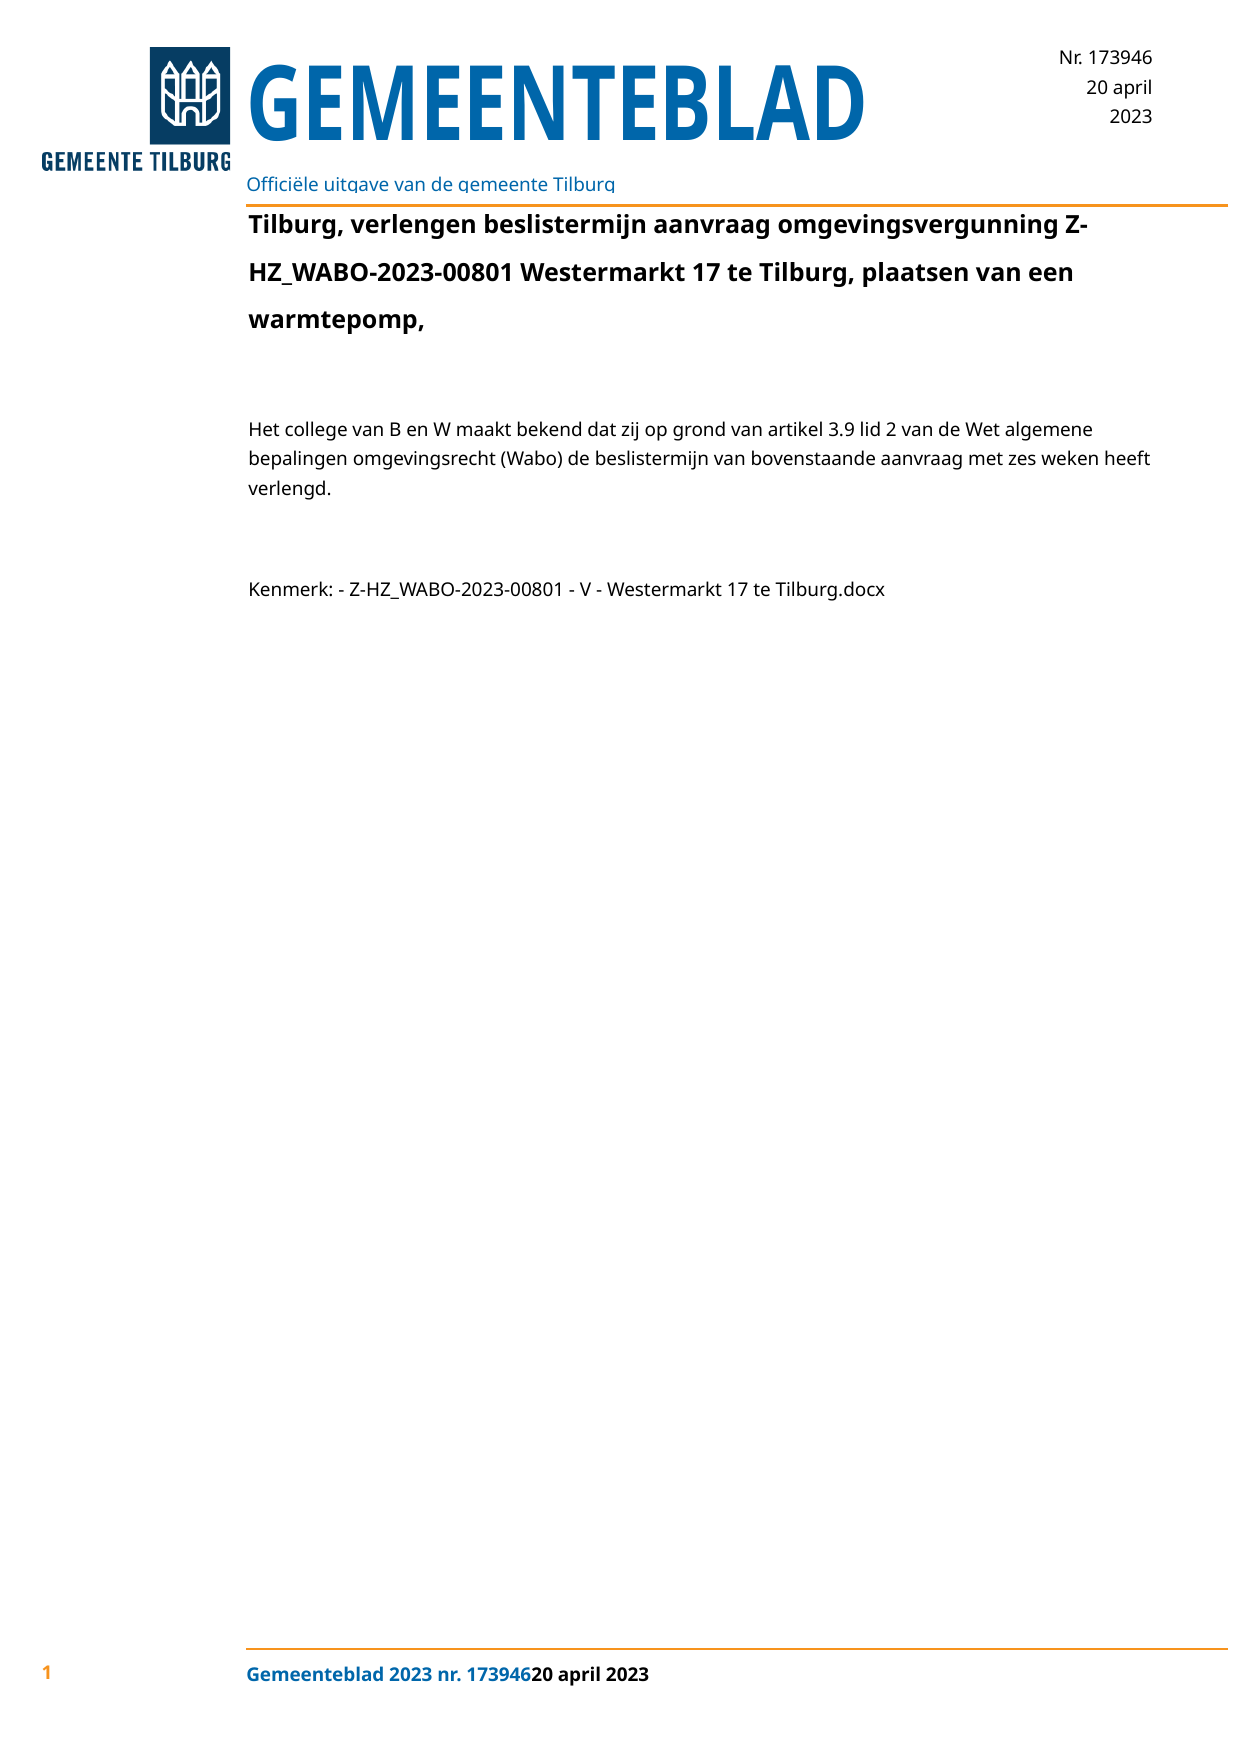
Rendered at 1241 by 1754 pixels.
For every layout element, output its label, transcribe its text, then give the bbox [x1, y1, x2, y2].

text Kenmerk: - Z-HZ_WABO-2023-00801 - V - Westermarkt 17 te Tilburg.docx [248, 576, 1152, 602]
text Het college van B en W maakt bekend dat zij op grond van artikel 3.9 lid 2 van de Wet algemene bepalingen omgevingsrecht (Wabo) de beslistermijn van bovenstaande aanvraag met zes weken heeft verlengd. [248, 416, 1152, 501]
picture [41, 47, 231, 172]
text Tilburg, verlengen beslistermijn aanvraag omgevingsvergunning Z-HZ_WABO-2023-00801 Westermarkt 17 te Tilburg, plaatsen van een warmtepomp, [248, 207, 1152, 336]
